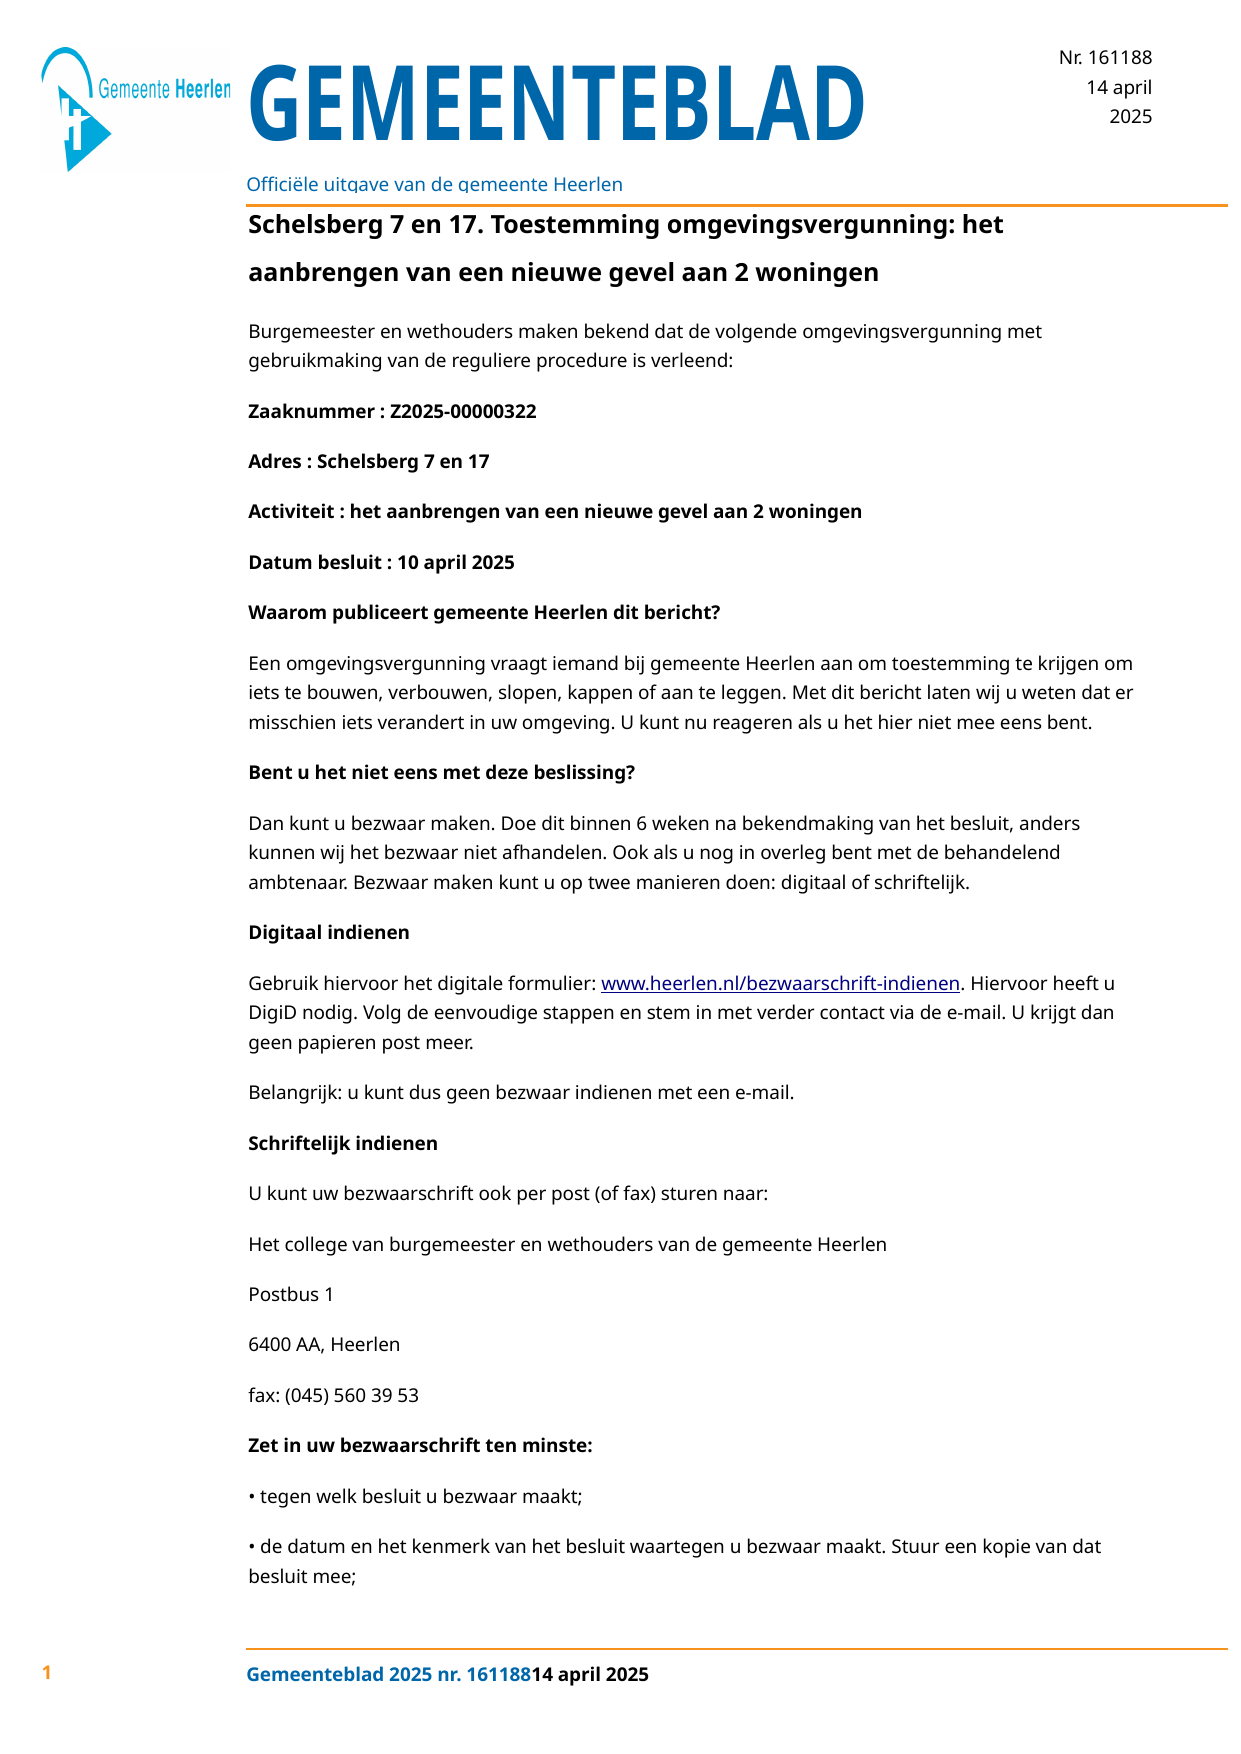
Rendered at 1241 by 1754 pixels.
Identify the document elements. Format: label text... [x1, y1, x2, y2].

text Digitaal indienen [248, 919, 1152, 945]
text Adres : Schelsberg 7 en 17 [248, 448, 1152, 474]
text Postbus 1 [248, 1281, 1152, 1307]
text Dan kunt u bezwaar maken. Doe dit binnen 6 weken na bekendmaking van het besluit, anders kunnen wij het bezwaar niet afhandelen. Ook als u nog in overleg bent met de behandelend ambtenaar. Bezwaar maken kunt u op twee manieren doen: digitaal of schriftelijk. [248, 810, 1152, 895]
text Gebruik hiervoor het digitale formulier: www.heerlen.nl/bezwaarschrift-indienen. Hiervoor heeft u DigiD nodig. Volg de eenvoudige stappen en stem in met verder contact via de e-mail. U krijgt dan geen papieren post meer. [248, 970, 1152, 1055]
text Datum besluit : 10 april 2025 [248, 549, 1152, 575]
text Burgemeester en wethouders maken bekend dat de volgende omgevingsvergunning met gebruikmaking van de reguliere procedure is verleend: [248, 318, 1152, 373]
text • de datum en het kenmerk van het besluit waartegen u bezwaar maakt. Stuur een kopie van dat besluit mee; [248, 1533, 1152, 1589]
text Bent u het niet eens met deze beslissing? [248, 759, 1152, 785]
text fax: (045) 560 39 53 [248, 1382, 1152, 1408]
text Zaaknummer : Z2025-00000322 [248, 398, 1152, 424]
text • tegen welk besluit u bezwaar maakt; [248, 1483, 1152, 1509]
text Een omgevingsvergunning vraagt iemand bij gemeente Heerlen aan om toestemming te krijgen om iets te bouwen, verbouwen, slopen, kappen of aan te leggen. Met dit bericht laten wij u weten dat er misschien iets verandert in uw omgeving. U kunt nu reageren als u het hier niet mee eens bent. [248, 650, 1152, 735]
picture [41, 47, 59, 70]
text Schelsberg 7 en 17. Toestemming omgevingsvergunning: het aanbrengen van een nieuwe gevel aan 2 woningen [248, 207, 1152, 288]
text Schriftelijk indienen [248, 1130, 1152, 1156]
text 6400 AA, Heerlen [248, 1332, 1152, 1357]
text Activiteit : het aanbrengen van een nieuwe gevel aan 2 woningen [248, 499, 1152, 524]
picture [41, 47, 231, 172]
text Belangrijk: u kunt dus geen bezwaar indienen met een e-mail. [248, 1079, 1152, 1105]
text U kunt uw bezwaarschrift ook per post (of fax) sturen naar: [248, 1180, 1152, 1206]
text Zet in uw bezwaarschrift ten minste: [248, 1432, 1152, 1458]
text Waarom publiceert gemeente Heerlen dit bericht? [248, 599, 1152, 625]
text Het college van burgemeester en wethouders van de gemeente Heerlen [248, 1231, 1152, 1257]
